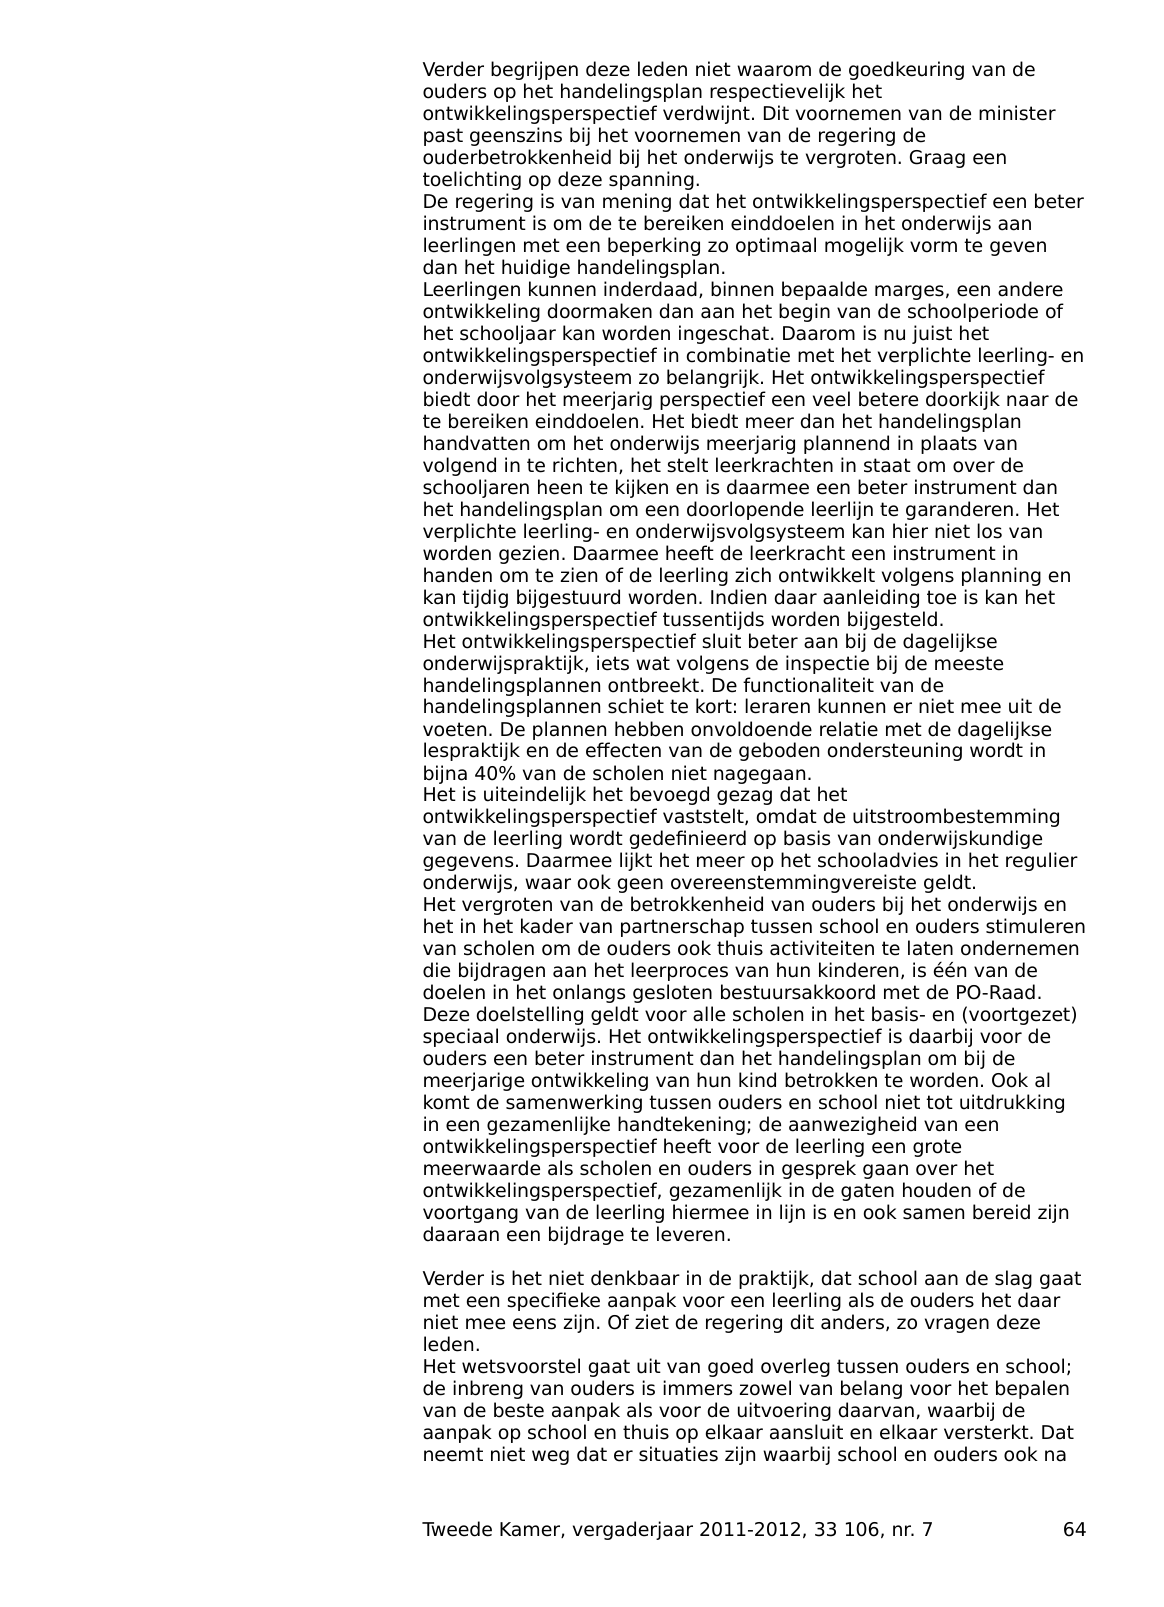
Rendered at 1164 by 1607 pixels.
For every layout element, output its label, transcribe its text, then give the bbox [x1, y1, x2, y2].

text Verder is het niet denkbaar in de praktijk, dat school aan de slag gaat met een specifieke aanpak voor een leerling als de ouders het daar niet mee eens zijn. Of ziet de regering dit anders, zo vragen deze leden. [422, 1268, 1087, 1356]
text Het ontwikkelingsperspectief sluit beter aan bij de dagelijkse onderwijspraktijk, iets wat volgens de inspectie bij de meeste handelingsplannen ontbreekt. De functionaliteit van de handelingsplannen schiet te kort: leraren kunnen er niet mee uit de voeten. De plannen hebben onvoldoende relatie met de dagelijkse lespraktijk en de effecten van de geboden ondersteuning wordt in bijna 40% van de scholen niet nagegaan. [422, 631, 1087, 784]
text De regering is van mening dat het ontwikkelingsperspectief een beter instrument is om de te bereiken einddoelen in het onderwijs aan leerlingen met een beperking zo optimaal mogelijk vorm te geven dan het huidige handelingsplan. [422, 191, 1087, 279]
text Leerlingen kunnen inderdaad, binnen bepaalde marges, een andere ontwikkeling doormaken dan aan het begin van de schoolperiode of het schooljaar kan worden ingeschat. Daarom is nu juist het ontwikkelingsperspectief in combinatie met het verplichte leerling- en onderwijsvolgsysteem zo belangrijk. Het ontwikkelingsperspectief biedt door het meerjarig perspectief een veel betere doorkijk naar de te bereiken einddoelen. Het biedt meer dan het handelingsplan handvatten om het onderwijs meerjarig plannend in plaats van volgend in te richten, het stelt leerkrachten in staat om over de schooljaren heen te kijken en is daarmee een beter instrument dan het handelingsplan om een doorlopende leerlijn te garanderen. Het verplichte leerling- en onderwijsvolgsysteem kan hier niet los van worden gezien. Daarmee heeft de leerkracht een instrument in handen om te zien of de leerling zich ontwikkelt volgens planning en kan tijdig bijgestuurd worden. Indien daar aanleiding toe is kan het ontwikkelingsperspectief tussentijds worden bijgesteld. [422, 279, 1087, 631]
text Het vergroten van de betrokkenheid van ouders bij het onderwijs en het in het kader van partnerschap tussen school en ouders stimuleren van scholen om de ouders ook thuis activiteiten te laten ondernemen die bijdragen aan het leerproces van hun kinderen, is één van de doelen in het onlangs gesloten bestuursakkoord met de PO-Raad. Deze doelstelling geldt voor alle scholen in het basis- en (voortgezet) speciaal onderwijs. Het ontwikkelingsperspectief is daarbij voor de ouders een beter instrument dan het handelingsplan om bij de meerjarige ontwikkeling van hun kind betrokken te worden. Ook al komt de samenwerking tussen ouders en school niet tot uitdrukking in een gezamenlijke handtekening; de aanwezigheid van een ontwikkelingsperspectief heeft voor de leerling een grote meerwaarde als scholen en ouders in gesprek gaan over het ontwikkelingsperspectief, gezamenlijk in de gaten houden of de voortgang van de leerling hiermee in lijn is en ook samen bereid zijn daaraan een bijdrage te leveren. [422, 894, 1087, 1246]
text Het wetsvoorstel gaat uit van goed overleg tussen ouders en school; de inbreng van ouders is immers zowel van belang voor het bepalen van de beste aanpak als voor de uitvoering daarvan, waarbij de aanpak op school en thuis op elkaar aansluit en elkaar versterkt. Dat neemt niet weg dat er situaties zijn waarbij school en ouders ook na [422, 1356, 1087, 1466]
text Verder begrijpen deze leden niet waarom de goedkeuring van de ouders op het handelingsplan respectievelijk het ontwikkelingsperspectief verdwijnt. Dit voornemen van de minister past geenszins bij het voornemen van de regering de ouderbetrokkenheid bij het onderwijs te vergroten. Graag een toelichting op deze spanning. [422, 59, 1087, 191]
text Het is uiteindelijk het bevoegd gezag dat het ontwikkelingsperspectief vaststelt, omdat de uitstroombestemming van de leerling wordt gedefinieerd op basis van onderwijskundige gegevens. Daarmee lijkt het meer op het schooladvies in het regulier onderwijs, waar ook geen overeenstemmingvereiste geldt. [422, 784, 1087, 894]
